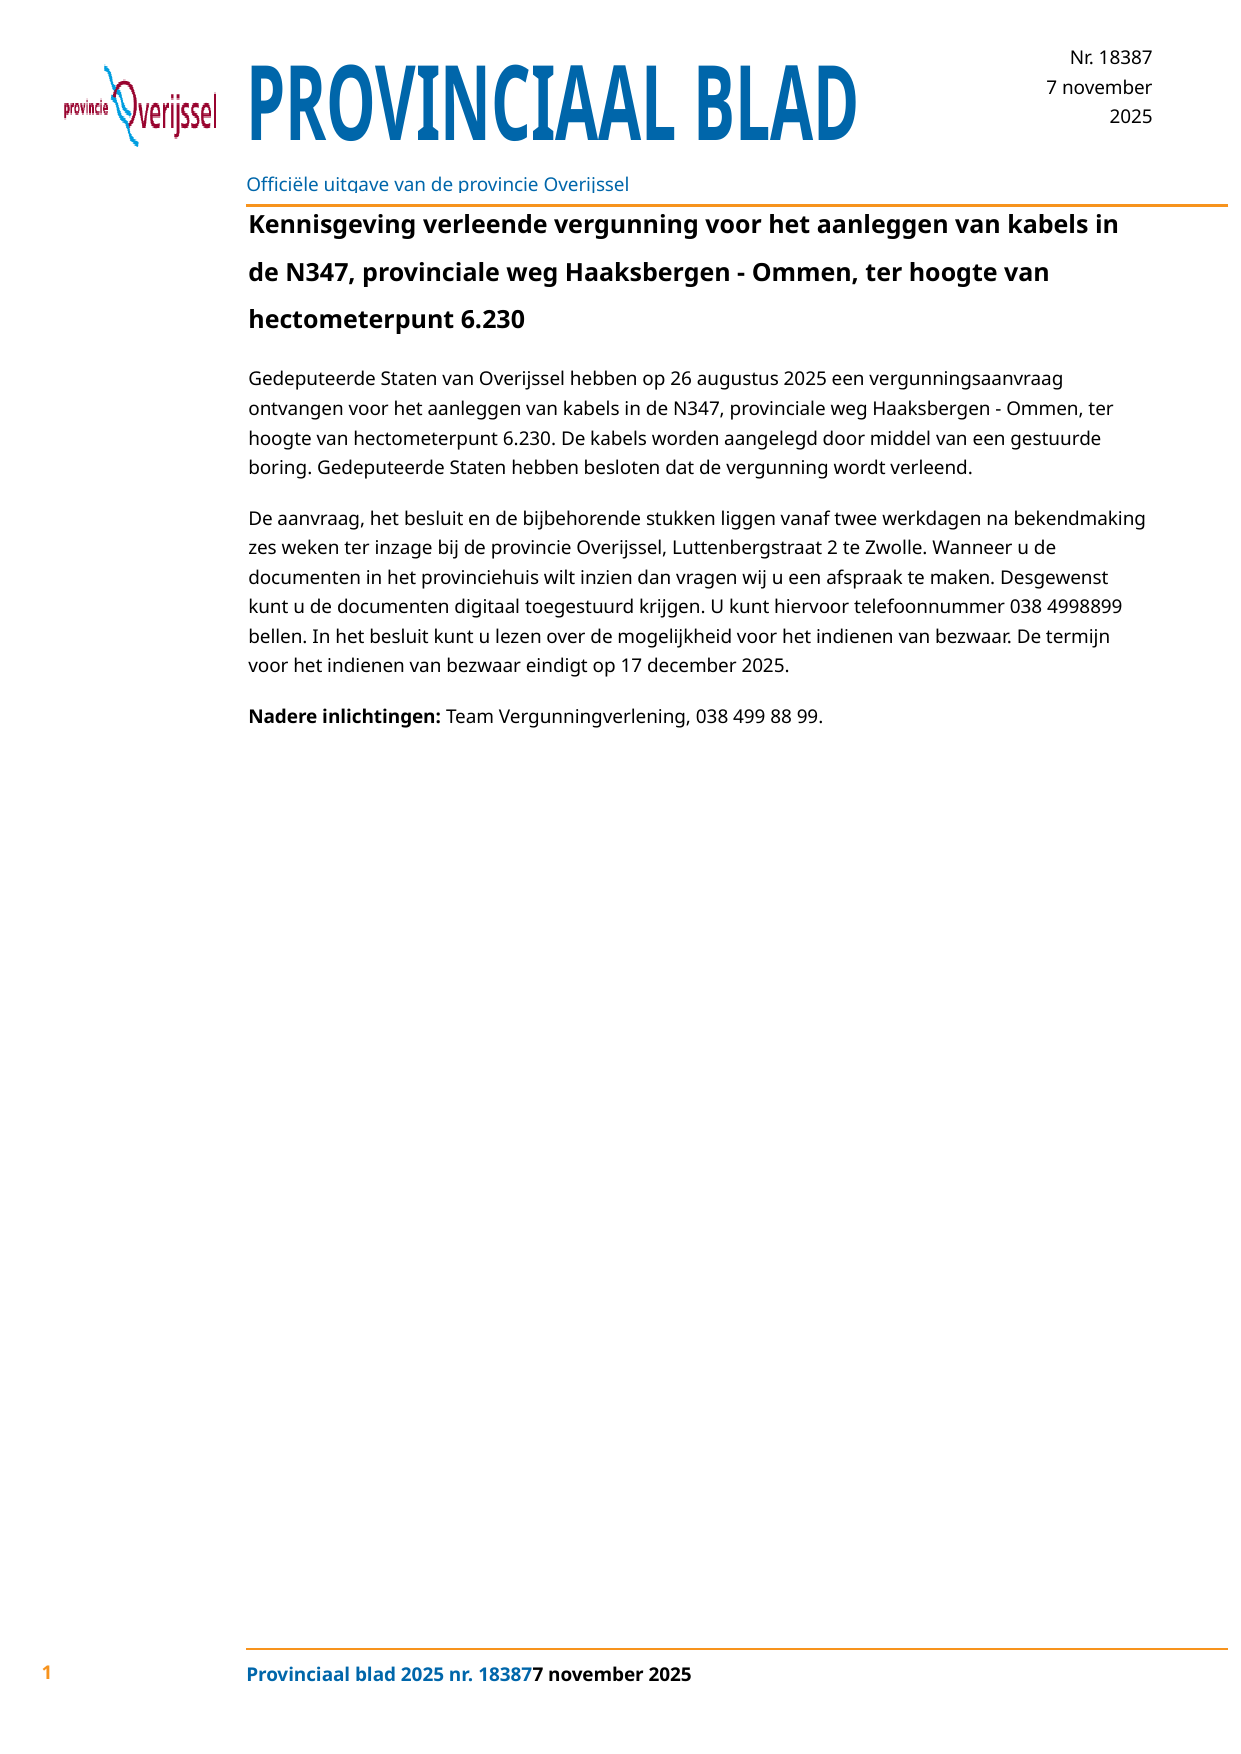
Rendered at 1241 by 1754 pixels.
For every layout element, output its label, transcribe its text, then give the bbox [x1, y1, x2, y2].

picture [41, 47, 231, 172]
text Nadere inlichtingen: Team Vergunningverlening, 038 499 88 99. [248, 703, 1152, 729]
text Kennisgeving verleende vergunning voor het aanleggen van kabels in de N347, provinciale weg Haaksbergen - Ommen, ter hoogte van hectometerpunt 6.230 [248, 207, 1152, 336]
text Gedeputeerde Staten van Overijssel hebben op 26 augustus 2025 een vergunningsaanvraag ontvangen voor het aanleggen van kabels in de N347, provinciale weg Haaksbergen - Ommen, ter hoogte van hectometerpunt 6.230. De kabels worden aangelegd door middel van een gestuurde boring. Gedeputeerde Staten hebben besloten dat de vergunning wordt verleend. [248, 366, 1152, 480]
text De aanvraag, het besluit en de bijbehorende stukken liggen vanaf twee werkdagen na bekendmaking zes weken ter inzage bij de provincie Overijssel, Luttenbergstraat 2 te Zwolle. Wanneer u de documenten in het provinciehuis wilt inzien dan vragen wij u een afspraak te maken. Desgewenst kunt u de documenten digitaal toegestuurd krijgen. U kunt hiervoor telefoonnummer 038 4998899 bellen. In het besluit kunt u lezen over de mogelijkheid voor het indienen van bezwaar. De termijn voor het indienen van bezwaar eindigt op 17 december 2025. [248, 505, 1152, 678]
